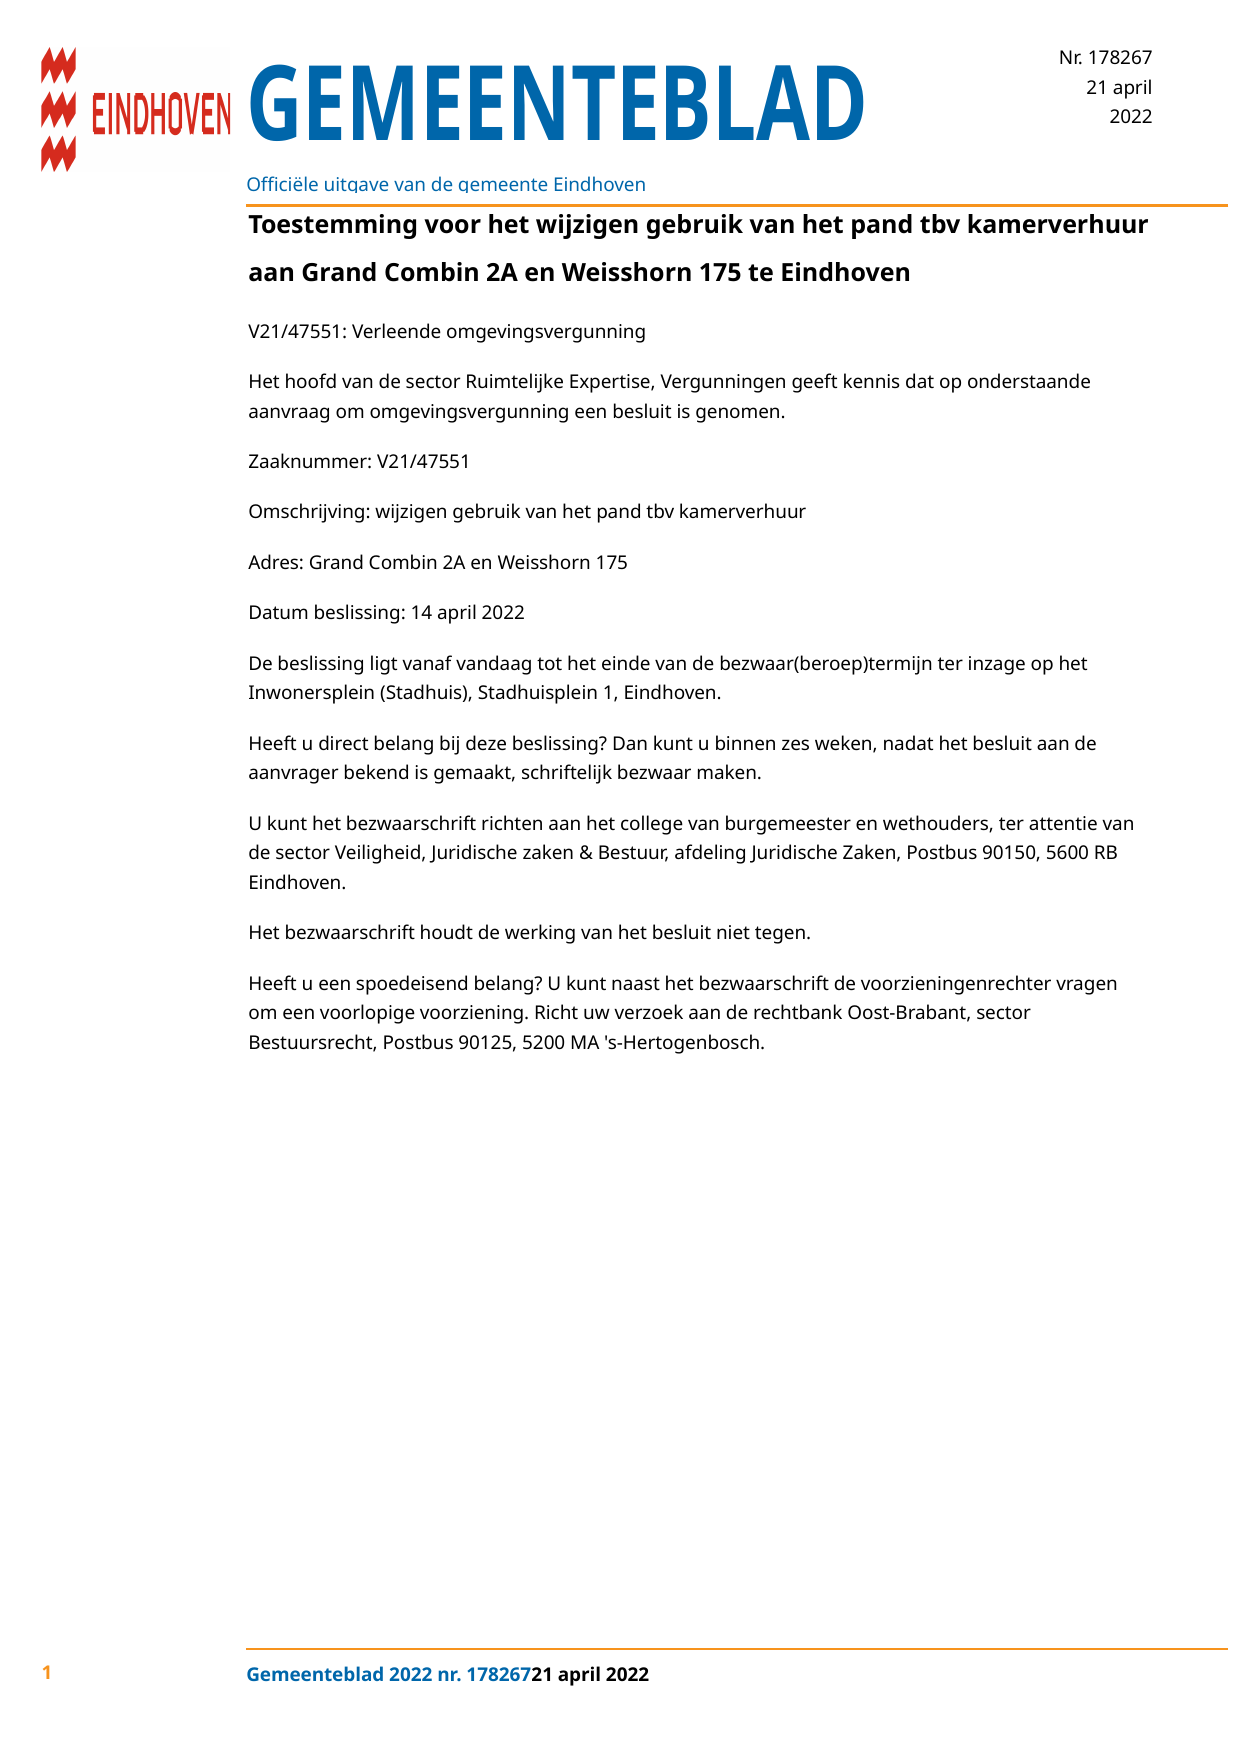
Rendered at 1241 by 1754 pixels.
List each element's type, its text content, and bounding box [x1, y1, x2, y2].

text Het hoofd van de sector Ruimtelijke Expertise, Vergunningen geeft kennis dat op onderstaande aanvraag om omgevingsvergunning een besluit is genomen. [248, 368, 1152, 424]
text Het bezwaarschrift houdt de werking van het besluit niet tegen. [248, 919, 1152, 945]
text V21/47551: Verleende omgevingsvergunning [248, 318, 1152, 344]
text Omschrijving: wijzigen gebruik van het pand tbv kamerverhuur [248, 499, 1152, 524]
picture [41, 47, 231, 172]
text Datum beslissing: 14 april 2022 [248, 599, 1152, 625]
text Adres: Grand Combin 2A en Weisshorn 175 [248, 549, 1152, 575]
text U kunt het bezwaarschrift richten aan het college van burgemeester en wethouders, ter attentie van de sector Veiligheid, Juridische zaken & Bestuur, afdeling Juridische Zaken, Postbus 90150, 5600 RB Eindhoven. [248, 810, 1152, 895]
text Zaaknummer: V21/47551 [248, 448, 1152, 474]
text Heeft u direct belang bij deze beslissing? Dan kunt u binnen zes weken, nadat het besluit aan de aanvrager bekend is gemaakt, schriftelijk bezwaar maken. [248, 730, 1152, 785]
text Heeft u een spoedeisend belang? U kunt naast het bezwaarschrift de voorzieningenrechter vragen om een voorlopige voorziening. Richt uw verzoek aan de rechtbank Oost-Brabant, sector Bestuursrecht, Postbus 90125, 5200 MA 's-Hertogenbosch. [248, 970, 1152, 1055]
text Toestemming voor het wijzigen gebruik van het pand tbv kamerverhuur aan Grand Combin 2A en Weisshorn 175 te Eindhoven [248, 207, 1152, 288]
text De beslissing ligt vanaf vandaag tot het einde van de bezwaar(beroep)termijn ter inzage op het Inwonersplein (Stadhuis), Stadhuisplein 1, Eindhoven. [248, 650, 1152, 705]
